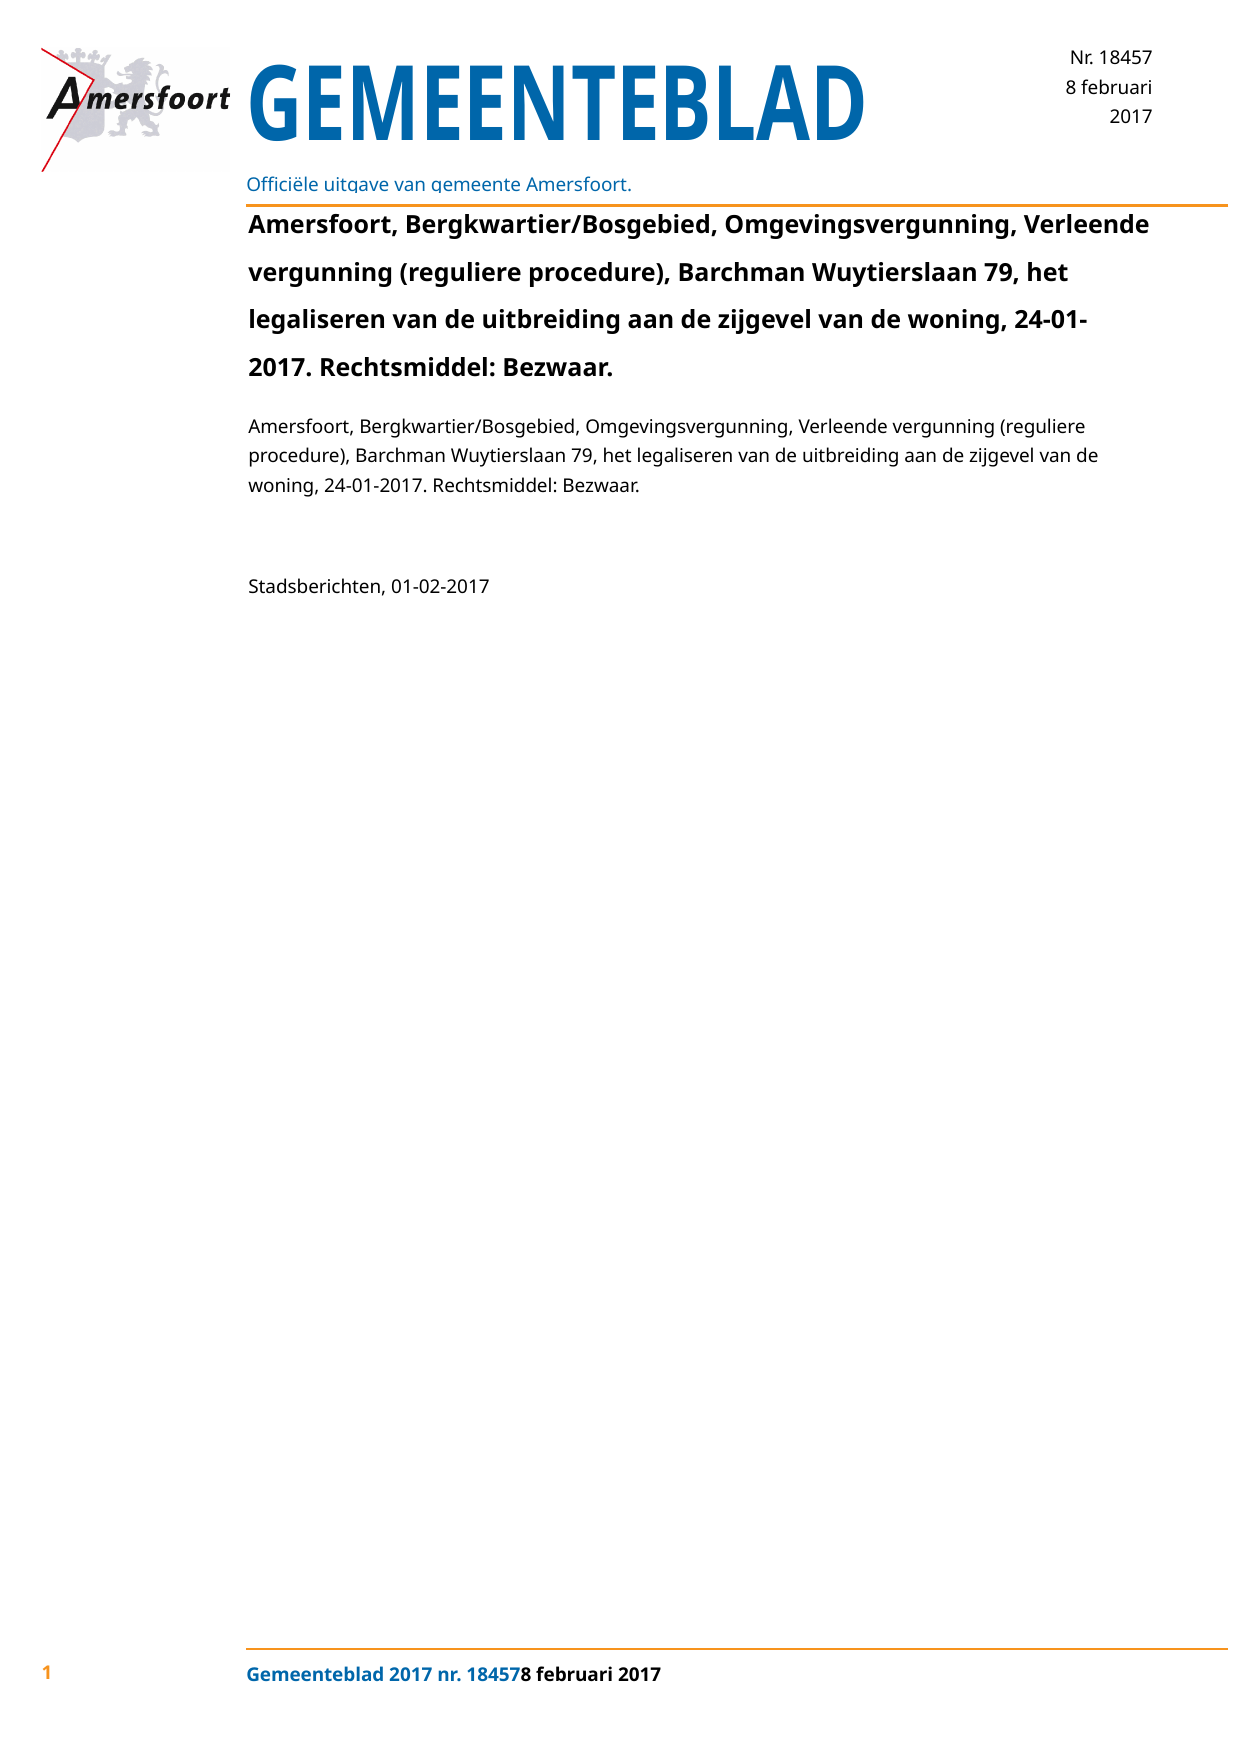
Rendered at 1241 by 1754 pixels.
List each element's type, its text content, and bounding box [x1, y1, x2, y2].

picture [41, 47, 231, 172]
text Amersfoort, Bergkwartier/Bosgebied, Omgevingsvergunning, Verleende vergunning (reguliere procedure), Barchman Wuytierslaan 79, het legaliseren van de uitbreiding aan de zijgevel van de woning, 24-01-2017. Rechtsmiddel: Bezwaar. [248, 207, 1152, 384]
text Amersfoort, Bergkwartier/Bosgebied, Omgevingsvergunning, Verleende vergunning (reguliere procedure), Barchman Wuytierslaan 79, het legaliseren van de uitbreiding aan de zijgevel van de woning, 24-01-2017. Rechtsmiddel: Bezwaar. [248, 413, 1152, 498]
text Stadsberichten, 01-02-2017 [248, 573, 1152, 599]
